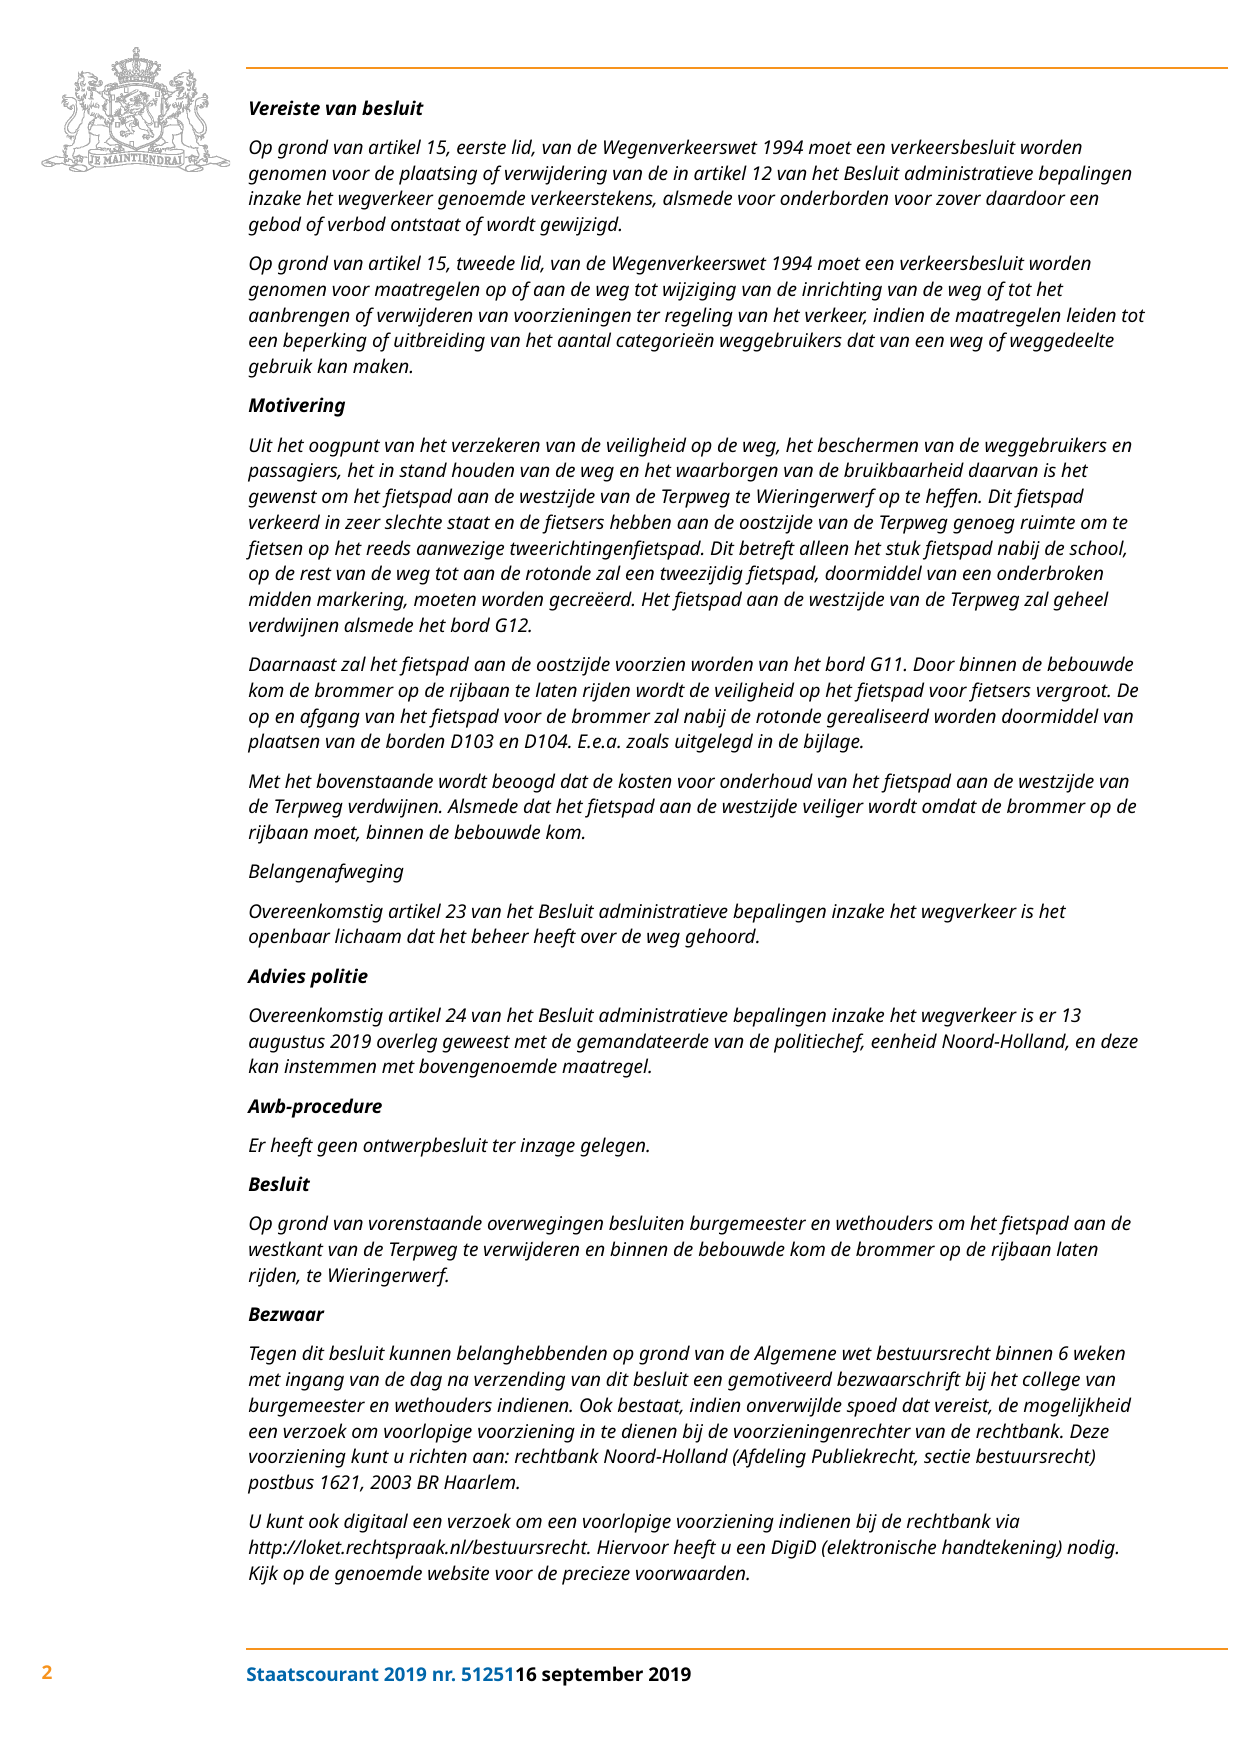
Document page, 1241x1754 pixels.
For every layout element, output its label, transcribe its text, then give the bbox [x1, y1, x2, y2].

text Vereiste van besluit [248, 95, 1152, 121]
text Awb-procedure [248, 1093, 1152, 1118]
text Motivering [248, 393, 1152, 418]
text Uit het oogpunt van het verzekeren van de veiligheid op de weg, het beschermen van de weggebruikers en passagiers, het in stand houden van de weg en het waarborgen van de bruikbaarheid daarvan is het gewenst om het fietspad aan de westzijde van de Terpweg te Wieringerwerf op te heffen. Dit fietspad verkeerd in zeer slechte staat en de fietsers hebben aan de oostzijde van de Terpweg genoeg ruimte om te fietsen op het reeds aanwezige tweerichtingenfietspad. Dit betreft alleen het stuk fietspad nabij de school, op de rest van de weg tot aan de rotonde zal een tweezijdig fietspad, doormiddel van een onderbroken midden markering, moeten worden gecreëerd. Het fietspad aan de westzijde van de Terpweg zal geheel verdwijnen alsmede het bord G12. [248, 432, 1152, 638]
text Tegen dit besluit kunnen belanghebbenden op grond van de Algemene wet bestuursrecht binnen 6 weken met ingang van de dag na verzending van dit besluit een gemotiveerd bezwaarschrift bij het college van burgemeester en wethouders indienen. Ook bestaat, indien onverwijlde spoed dat vereist, de mogelijkheid een verzoek om voorlopige voorziening in te dienen bij de voorzieningenrechter van de rechtbank. Deze voorziening kunt u richten aan: rechtbank Noord-Holland (Afdeling Publiekrecht, sectie bestuursrecht) postbus 1621, 2003 BR Haarlem. [248, 1341, 1152, 1495]
text Overeenkomstig artikel 23 van het Besluit administratieve bepalingen inzake het wegverkeer is het openbaar lichaam dat het beheer heeft over de weg gehoord. [248, 898, 1152, 949]
text Met het bovenstaande wordt beoogd dat de kosten voor onderhoud van het fietspad aan de westzijde van de Terpweg verdwijnen. Alsmede dat het fietspad aan de westzijde veiliger wordt omdat de brommer op de rijbaan moet, binnen de bebouwde kom. [248, 768, 1152, 845]
text Er heeft geen ontwerpbesluit ter inzage gelegen. [248, 1132, 1152, 1158]
text Op grond van artikel 15, eerste lid, van de Wegenverkeerswet 1994 moet een verkeersbesluit worden genomen voor de plaatsing of verwijdering van de in artikel 12 van het Besluit administratieve bepalingen inzake het wegverkeer genoemde verkeerstekens, alsmede voor onderborden voor zover daardoor een gebod of verbod ontstaat of wordt gewijzigd. [248, 134, 1152, 237]
text Bezwaar [248, 1301, 1152, 1327]
text Overeenkomstig artikel 24 van het Besluit administratieve bepalingen inzake het wegverkeer is er 13 augustus 2019 overleg geweest met de gemandateerde van de politiechef, eenheid Noord-Holland, en deze kan instemmen met bovengenoemde maatregel. [248, 1002, 1152, 1079]
text Op grond van artikel 15, tweede lid, van de Wegenverkeerswet 1994 moet een verkeersbesluit worden genomen voor maatregelen op of aan de weg tot wijziging van de inrichting van de weg of tot het aanbrengen of verwijderen van voorzieningen ter regeling van het verkeer, indien de maatregelen leiden tot een beperking of uitbreiding van het aantal categorieën weggebruikers dat van een weg of weggedeelte gebruik kan maken. [248, 251, 1152, 379]
text Advies politie [248, 963, 1152, 988]
text U kunt ook digitaal een verzoek om een voorlopige voorziening indienen bij de rechtbank via http://loket.rechtspraak.nl/bestuursrecht. Hiervoor heeft u een DigiD (elektronische handtekening) nodig. Kijk op de genoemde website voor de precieze voorwaarden. [248, 1508, 1152, 1586]
text Belangenafweging [248, 858, 1152, 884]
picture [41, 47, 231, 172]
text Daarnaast zal het fietspad aan de oostzijde voorzien worden van het bord G11. Door binnen de bebouwde kom de brommer op de rijbaan te laten rijden wordt de veiligheid op het fietspad voor fietsers vergroot. De op en afgang van het fietspad voor de brommer zal nabij de rotonde gerealiseerd worden doormiddel van plaatsen van de borden D103 en D104. E.e.a. zoals uitgelegd in de bijlage. [248, 651, 1152, 754]
text Besluit [248, 1171, 1152, 1197]
text Op grond van vorenstaande overwegingen besluiten burgemeester en wethouders om het fietspad aan de westkant van de Terpweg te verwijderen en binnen de bebouwde kom de brommer op de rijbaan laten rijden, te Wieringerwerf. [248, 1211, 1152, 1288]
